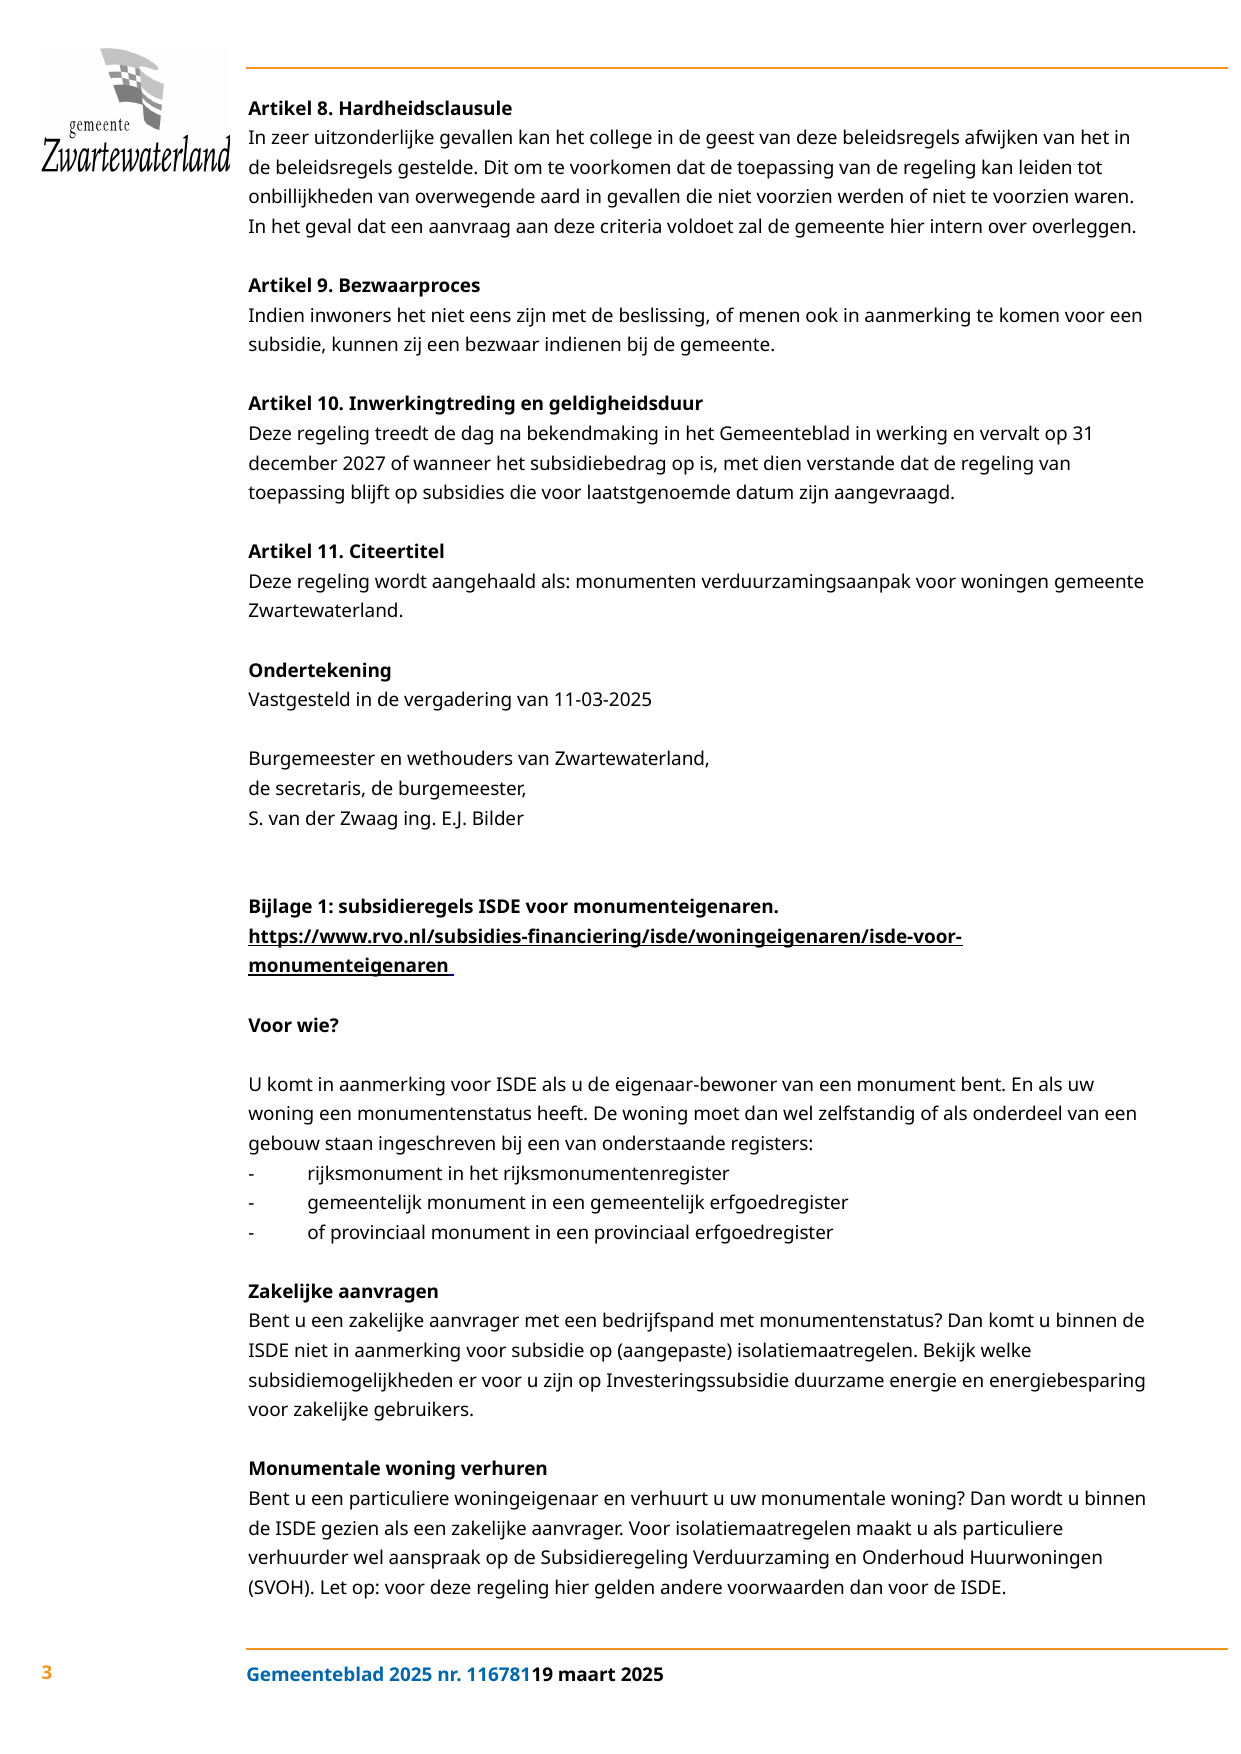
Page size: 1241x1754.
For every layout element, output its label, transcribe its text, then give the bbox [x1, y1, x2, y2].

text S. van der Zwaag ing. E.J. Bilder [248, 805, 1152, 831]
text Deze regeling wordt aangehaald als: monumenten verduurzamingsaanpak voor woningen gemeente Zwartewaterland. [248, 568, 1152, 623]
text In zeer uitzonderlijke gevallen kan het college in de geest van deze beleidsregels afwijken van het in de beleidsregels gestelde. Dit om te voorkomen dat de toepassing van de regeling kan leiden tot onbillijkheden van overwegende aard in gevallen die niet voorzien werden of niet te voorzien waren. In het geval dat een aanvraag aan deze criteria voldoet zal de gemeente hier intern over overleggen. [248, 124, 1152, 239]
text Artikel 10. Inwerkingtreding en geldigheidsduur [248, 391, 1152, 416]
text Indien inwoners het niet eens zijn met de beslissing, of menen ook in aanmerking te komen voor een subsidie, kunnen zij een bezwaar indienen bij de gemeente. [248, 302, 1152, 357]
text Deze regeling treedt de dag na bekendmaking in het Gemeenteblad in werking en vervalt op 31 december 2027 of wanneer het subsidiebedrag op is, met dien verstande dat de regeling van toepassing blijft op subsidies die voor laatstgenoemde datum zijn aangevraagd. [248, 420, 1152, 505]
text Ondertekening [248, 657, 1152, 683]
text Zakelijke aanvragen [248, 1278, 1152, 1304]
text Vastgesteld in de vergadering van 11-03-2025 [248, 686, 1152, 712]
text Artikel 9. Bezwaarproces [248, 272, 1152, 298]
text Bent u een particuliere woningeigenaar en verhuurt u uw monumentale woning? Dan wordt u binnen de ISDE gezien als een zakelijke aanvrager. Voor isolatiemaatregelen maakt u als particuliere verhuurder wel aanspraak op de Subsidieregeling Verduurzaming en Onderhoud Huurwoningen (SVOH). Let op: voor deze regeling hier gelden andere voorwaarden dan voor de ISDE. [248, 1485, 1152, 1600]
text de secretaris, de burgemeester, [248, 775, 1152, 801]
text U komt in aanmerking voor ISDE als u de eigenaar-bewoner van een monument bent. En als uw woning een monumentenstatus heeft. De woning moet dan wel zelfstandig of als onderdeel van een gebouw staan ingeschreven bij een van onderstaande registers: [248, 1071, 1152, 1156]
text Burgemeester en wethouders van Zwartewaterland, [248, 746, 1152, 771]
picture [41, 47, 231, 172]
text Voor wie? [248, 1012, 1152, 1038]
list gemeentelijk monument in een gemeentelijk erfgoedregister [248, 1189, 1152, 1215]
text Bent u een zakelijke aanvrager met een bedrijfspand met monumentenstatus? Dan komt u binnen de ISDE niet in aanmerking voor subsidie op (aangepaste) isolatiemaatregelen. Bekijk welke subsidiemogelijkheden er voor u zijn op Investeringssubsidie duurzame energie en energiebesparing voor zakelijke gebruikers. [248, 1308, 1152, 1422]
list rijksmonument in het rijksmonumentenregister [248, 1160, 1152, 1186]
text Bijlage 1: subsidieregels ISDE voor monumenteigenaren. [248, 893, 1152, 919]
text Artikel 11. Citeertitel [248, 538, 1152, 564]
text https://www.rvo.nl/subsidies-financiering/isde/woningeigenaren/isde-voor-monumenteigenaren [248, 923, 1152, 978]
text Monumentale woning verhuren [248, 1456, 1152, 1481]
list of provinciaal monument in een provinciaal erfgoedregister [248, 1219, 1152, 1245]
text Artikel 8. Hardheidsclausule [248, 95, 1152, 121]
